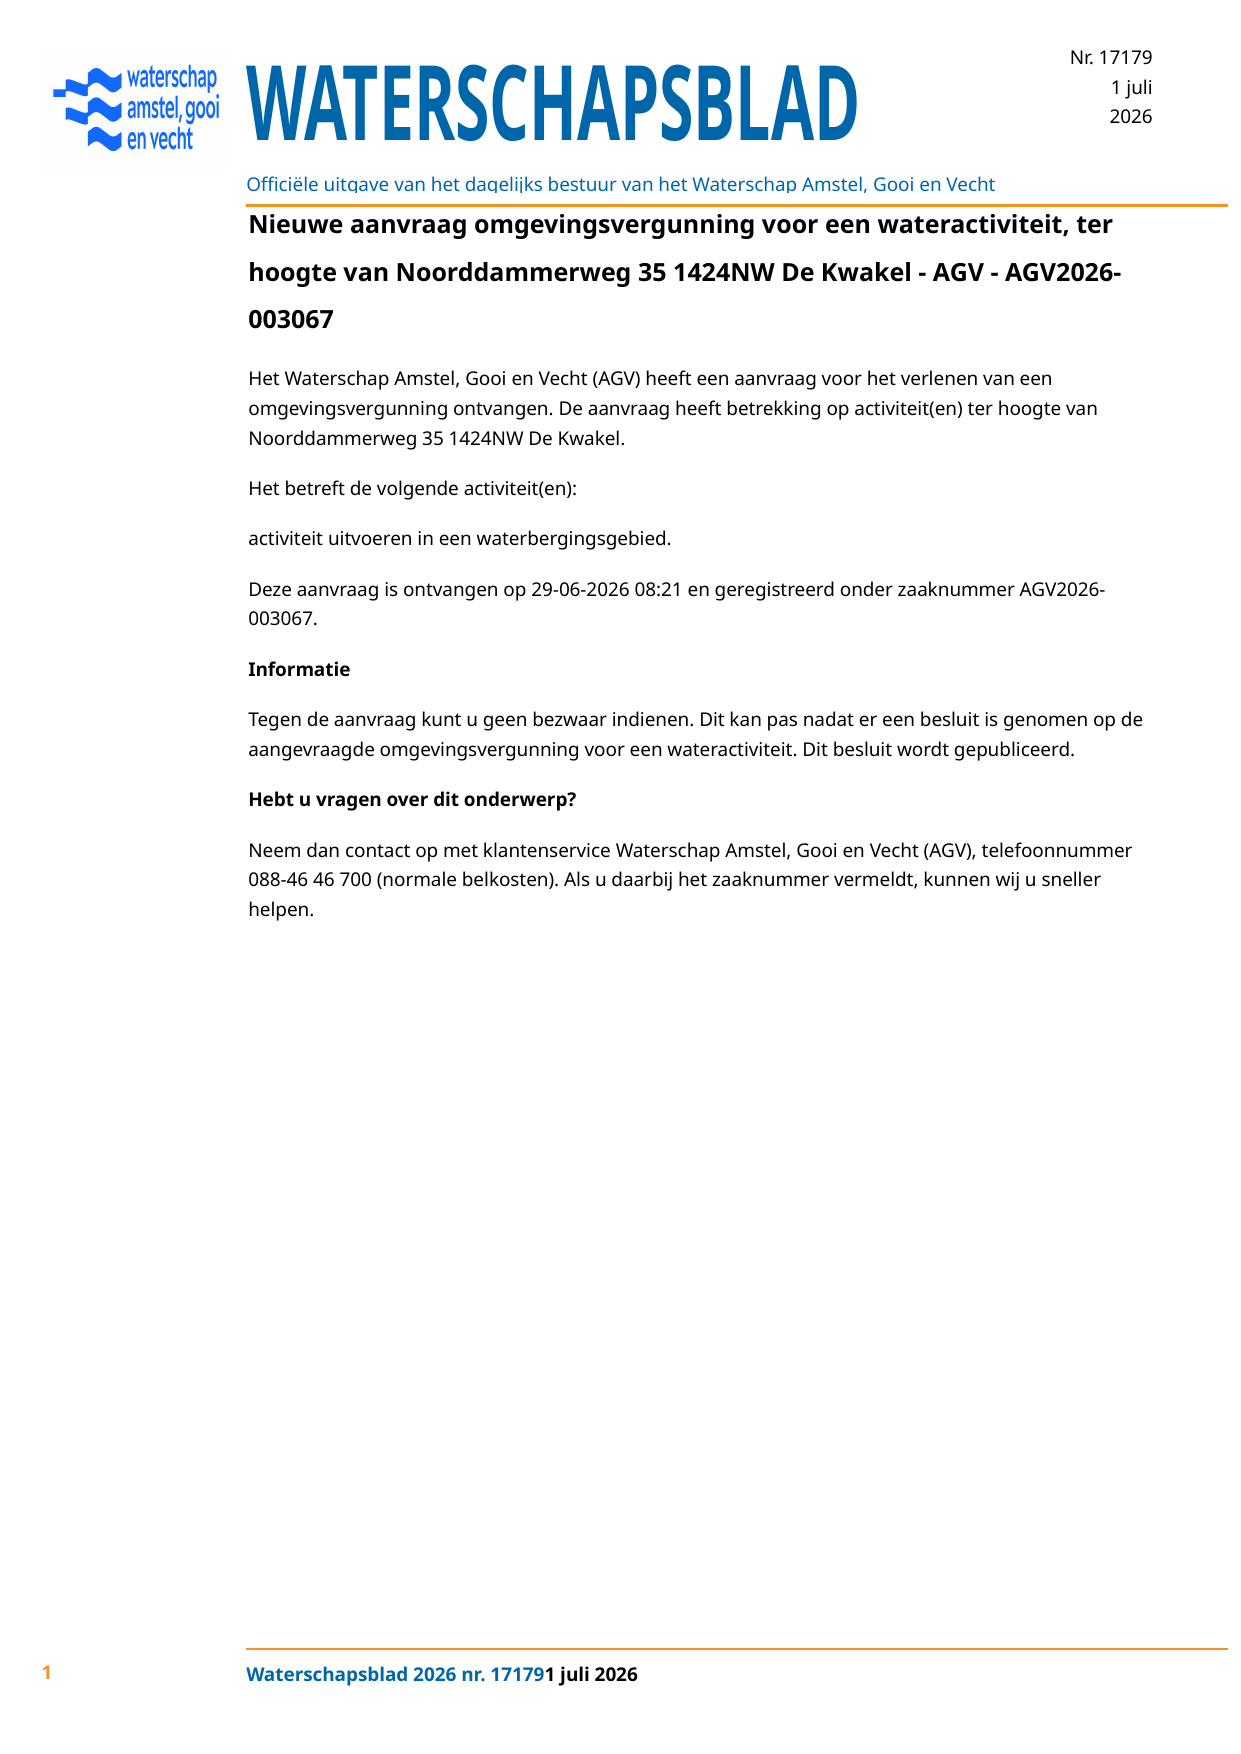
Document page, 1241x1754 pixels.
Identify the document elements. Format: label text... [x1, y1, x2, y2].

text activiteit uitvoeren in een waterbergingsgebied. [248, 526, 1152, 551]
text Het Waterschap Amstel, Gooi en Vecht (AGV) heeft een aanvraag voor het verlenen van een omgevingsvergunning ontvangen. De aanvraag heeft betrekking op activiteit(en) ter hoogte van Noorddammerweg 35 1424NW De Kwakel. [248, 366, 1152, 450]
picture [41, 47, 231, 172]
text Hebt u vragen over dit onderwerp? [248, 786, 1152, 812]
text Tegen de aanvraag kunt u geen bezwaar indienen. Dit kan pas nadat er een besluit is genomen op de aangevraagde omgevingsvergunning voor een wateractiviteit. Dit besluit wordt gepubliceerd. [248, 706, 1152, 762]
text Deze aanvraag is ontvangen op 29-06-2026 08:21 en geregistreerd onder zaaknummer AGV2026-003067. [248, 576, 1152, 631]
text Neem dan contact op met klantenservice Waterschap Amstel, Gooi en Vecht (AGV), telefoonnummer 088-46 46 700 (normale belkosten). Als u daarbij het zaaknummer vermeldt, kunnen wij u sneller helpen. [248, 837, 1152, 922]
text Het betreft de volgende activiteit(en): [248, 475, 1152, 501]
text Informatie [248, 656, 1152, 682]
text Nieuwe aanvraag omgevingsvergunning voor een wateractiviteit, ter hoogte van Noorddammerweg 35 1424NW De Kwakel - AGV - AGV2026-003067 [248, 207, 1152, 336]
